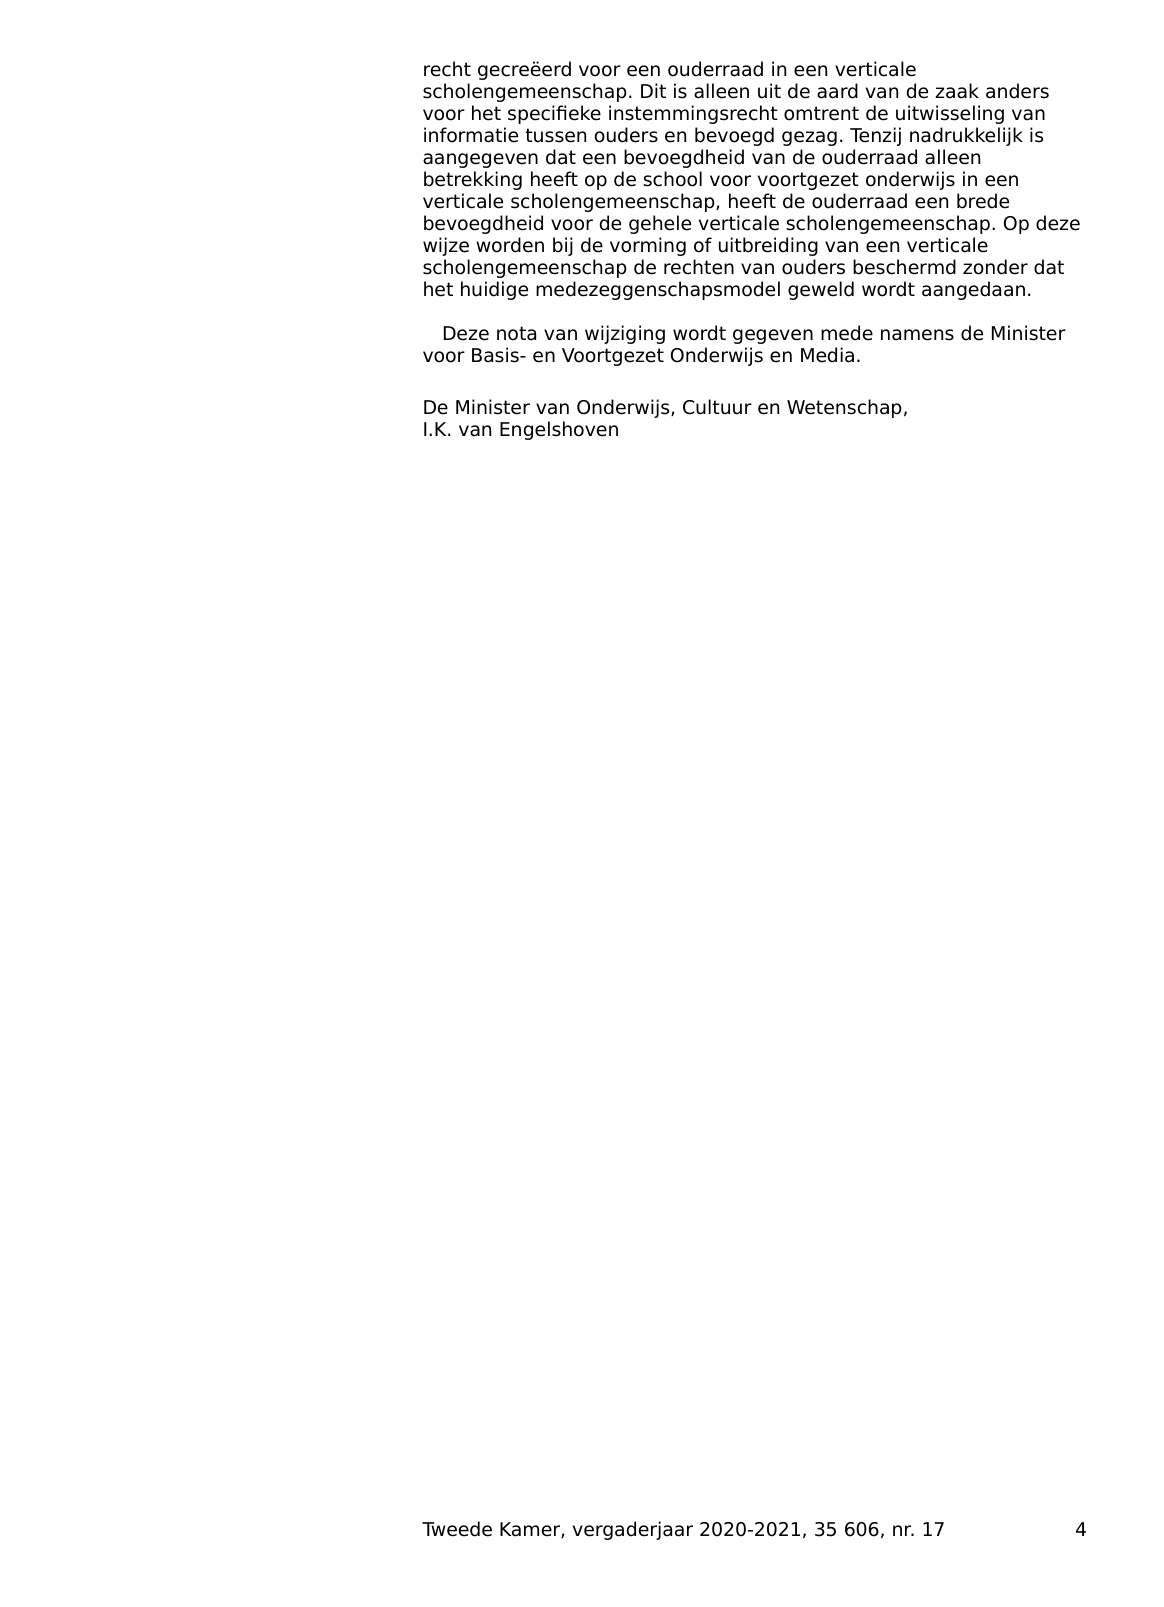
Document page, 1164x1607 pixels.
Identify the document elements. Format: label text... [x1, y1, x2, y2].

text recht gecreëerd voor een ouderraad in een verticale scholengemeenschap. Dit is alleen uit de aard van de zaak anders voor het specifieke instemmingsrecht omtrent de uitwisseling van informatie tussen ouders en bevoegd gezag. Tenzij nadrukkelijk is aangegeven dat een bevoegdheid van de ouderraad alleen betrekking heeft op de school voor voortgezet onderwijs in een verticale scholengemeenschap, heeft de ouderraad een brede bevoegdheid voor de gehele verticale scholengemeenschap. Op deze wijze worden bij de vorming of uitbreiding van een verticale scholengemeenschap de rechten van ouders beschermd zonder dat het huidige medezeggenschapsmodel geweld wordt aangedaan. [422, 59, 1087, 301]
text Deze nota van wijziging wordt gegeven mede namens de Minister voor Basis- en Voortgezet Onderwijs en Media. [422, 323, 1087, 367]
text De Minister van Onderwijs, Cultuur en Wetenschap, I.K. van Engelshoven [422, 397, 1087, 441]
